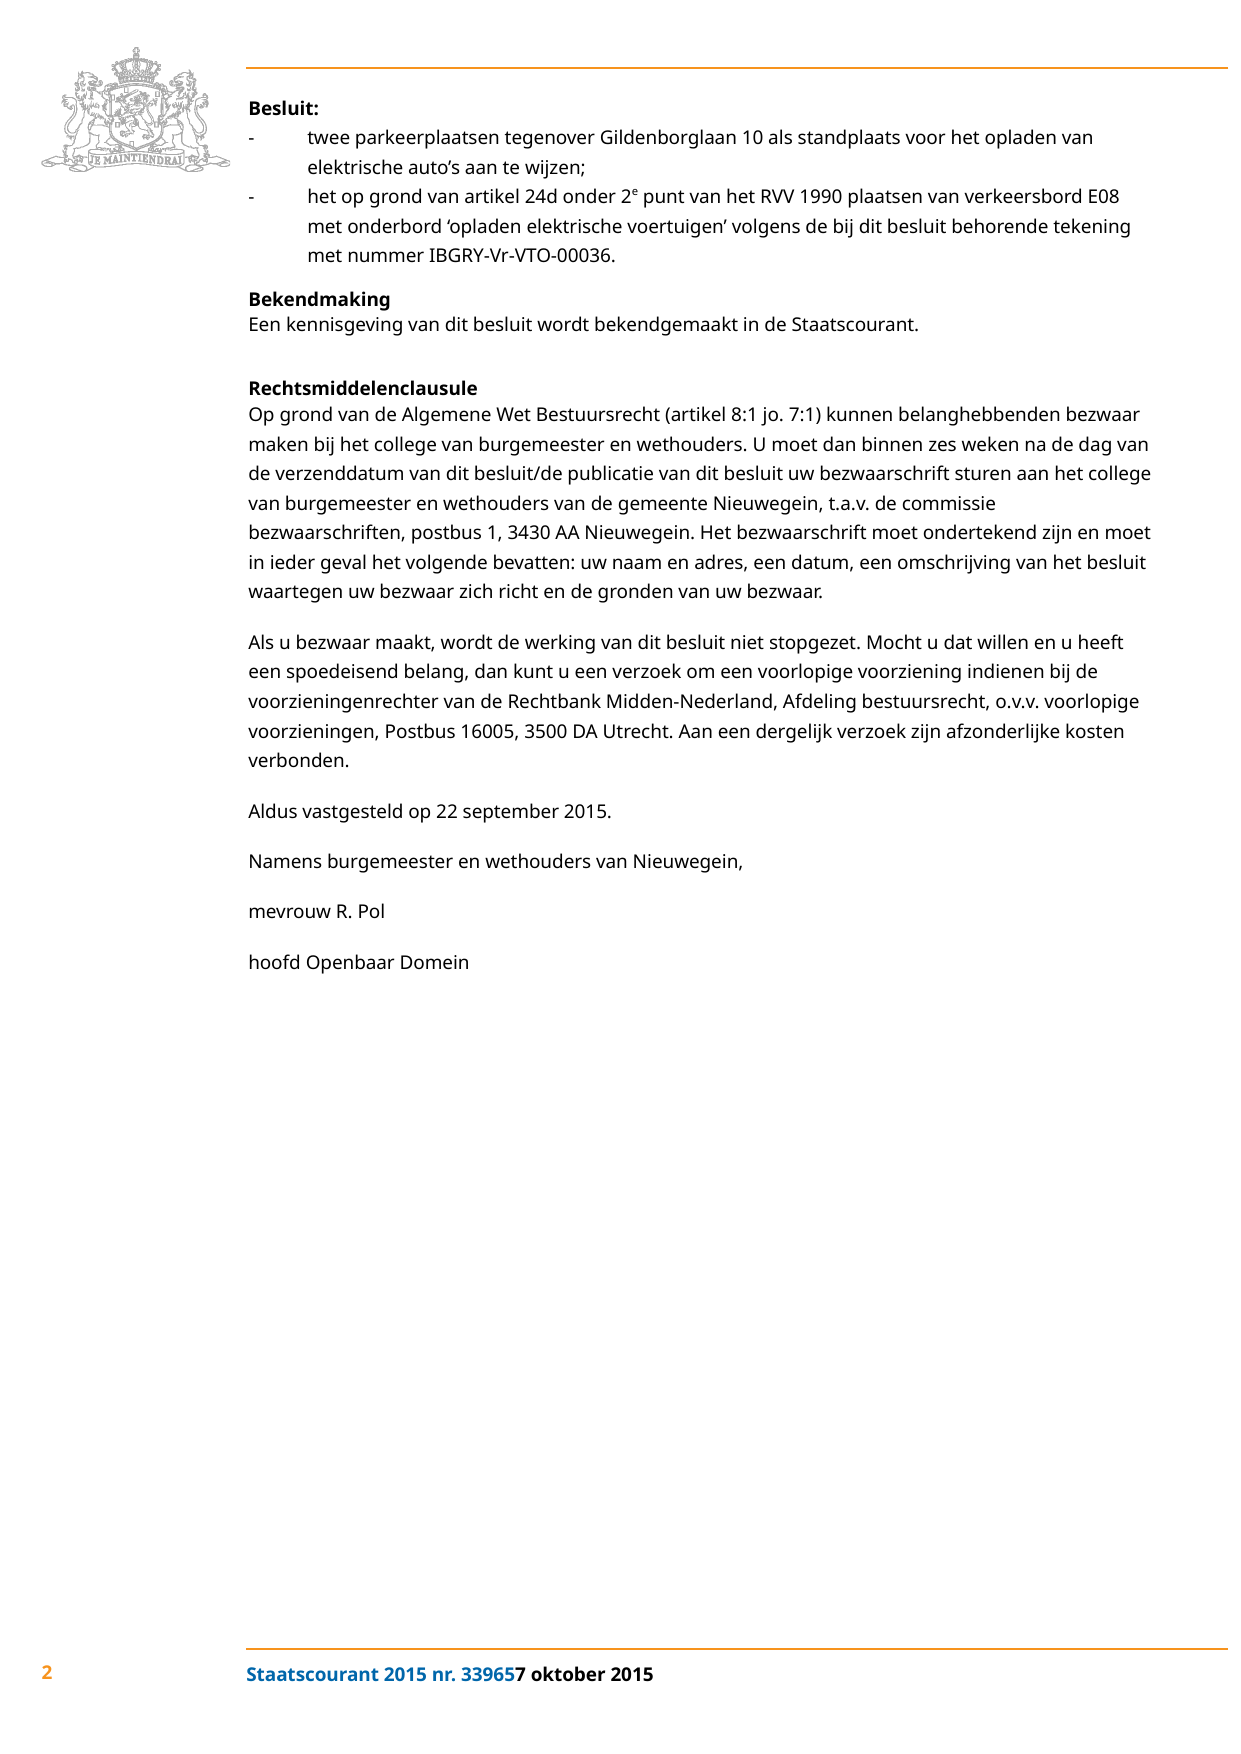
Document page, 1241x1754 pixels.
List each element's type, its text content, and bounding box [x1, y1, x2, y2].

text Namens burgemeester en wethouders van Nieuwegein, [248, 848, 1152, 874]
text Als u bezwaar maakt, wordt de werking van dit besluit niet stopgezet. Mocht u dat willen en u heeft een spoedeisend belang, dan kunt u een verzoek om een voorlopige voorziening indienen bij de voorzieningenrechter van de Rechtbank Midden-Nederland, Afdeling bestuursrecht, o.v.v. voorlopige voorzieningen, Postbus 16005, 3500 DA Utrecht. Aan een dergelijk verzoek zijn afzonderlijke kosten verbonden. [248, 629, 1152, 773]
text Op grond van de Algemene Wet Bestuursrecht (artikel 8:1 jo. 7:1) kunnen belanghebbenden bezwaar maken bij het college van burgemeester en wethouders. U moet dan binnen zes weken na de dag van de verzenddatum van dit besluit/de publicatie van dit besluit uw bezwaarschrift sturen aan het college van burgemeester en wethouders van de gemeente Nieuwegein, t.a.v. de commissie bezwaarschriften, postbus 1, 3430 AA Nieuwegein. Het bezwaarschrift moet ondertekend zijn en moet in ieder geval het volgende bevatten: uw naam en adres, een datum, een omschrijving van het besluit waartegen uw bezwaar zich richt en de gronden van uw bezwaar. [248, 401, 1152, 604]
list het op grond van artikel 24d onder 2e punt van het RVV 1990 plaatsen van verkeersbord E08 met onderbord ‘opladen elektrische voertuigen’ volgens de bij dit besluit behorende tekening met nummer IBGRY-Vr-VTO-00036. [248, 183, 1152, 268]
text Een kennisgeving van dit besluit wordt bekendgemaakt in de Staatscourant. [248, 312, 1152, 337]
text Aldus vastgesteld op 22 september 2015. [248, 798, 1152, 824]
text Bekendmaking [248, 286, 1152, 312]
text hoofd Openbaar Domein [248, 949, 1152, 975]
list twee parkeerplaatsen tegenover Gildenborglaan 10 als standplaats voor het opladen van elektrische auto’s aan te wijzen; [248, 124, 1152, 180]
text Rechtsmiddelenclausule [248, 376, 1152, 401]
text mevrouw R. Pol [248, 899, 1152, 924]
text Besluit: [248, 95, 1152, 121]
picture [41, 47, 231, 172]
